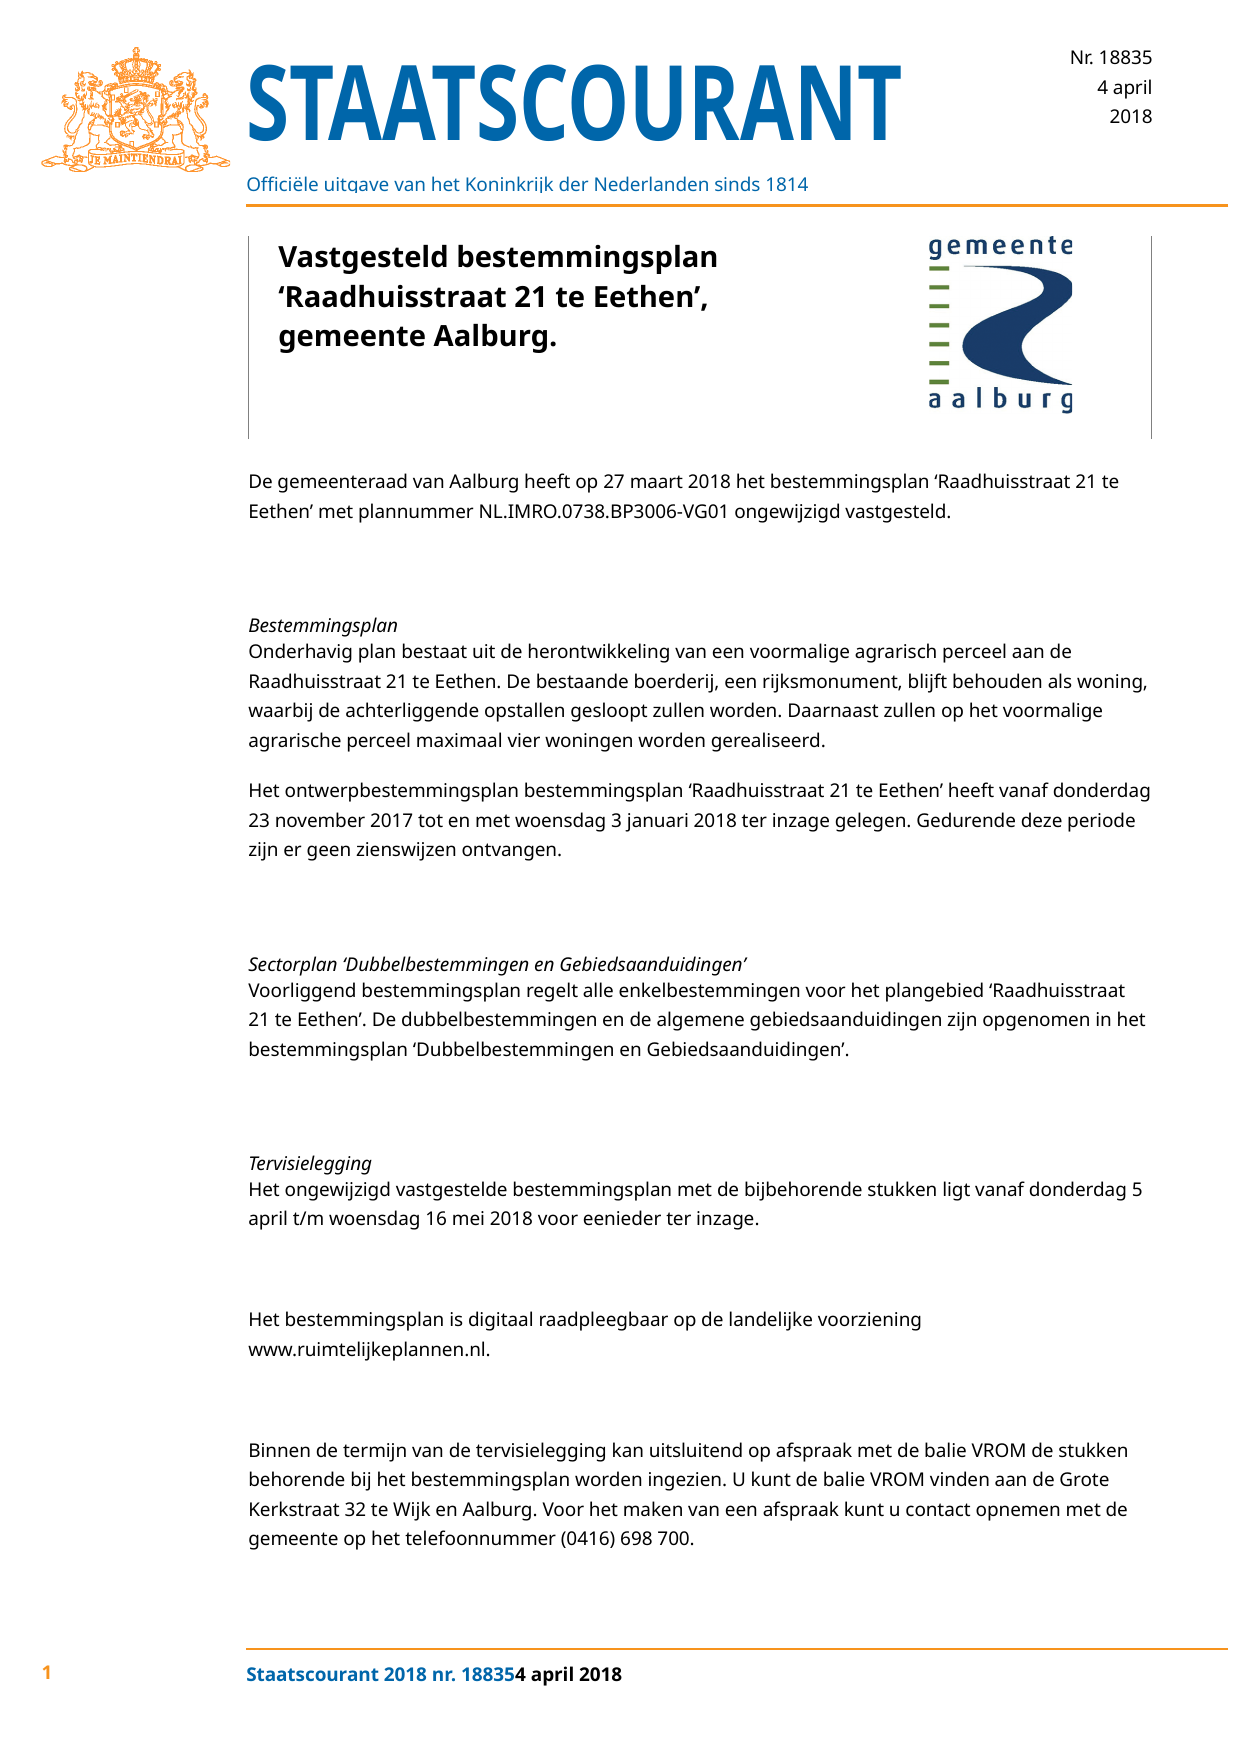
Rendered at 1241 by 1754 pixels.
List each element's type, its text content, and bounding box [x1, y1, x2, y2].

text Bestemmingsplan [248, 613, 1152, 638]
text De gemeenteraad van Aalburg heeft op 27 maart 2018 het bestemmingsplan ‘Raadhuisstraat 21 te Eethen’ met plannummer NL.IMRO.0738.BP3006-VG01 ongewijzigd vastgesteld. [248, 469, 1152, 524]
text Binnen de termijn van de tervisielegging kan uitsluitend op afspraak met de balie VROM de stukken behorende bij het bestemmingsplan worden ingezien. U kunt de balie VROM vinden aan de Grote Kerkstraat 32 te Wijk en Aalburg. Voor het maken van een afspraak kunt u contact opnemen met de gemeente op het telefoonnummer (0416) 698 700. [248, 1437, 1152, 1551]
picture [41, 47, 231, 172]
table_header Vastgesteld bestemmingsplan ‘Raadhuisstraat 21 te Eethen’, gemeente Aalburg. [249, 236, 850, 439]
table_header [1073, 236, 1151, 413]
text Tervisielegging [248, 1150, 1152, 1176]
text Het ongewijzigd vastgestelde bestemmingsplan met de bijbehorende stukken ligt vanaf donderdag 5 april t/m woensdag 16 mei 2018 voor eenieder ter inzage. [248, 1176, 1152, 1231]
picture [929, 236, 1073, 414]
table_header [850, 236, 929, 413]
text Sectorplan ‘Dubbelbestemmingen en Gebiedsaanduidingen’ [248, 951, 1152, 977]
text Het bestemmingsplan is digitaal raadpleegbaar op de landelijke voorziening www.ruimtelijkeplannen.nl. [248, 1306, 1152, 1362]
text Het ontwerpbestemmingsplan bestemmingsplan ‘Raadhuisstraat 21 te Eethen’ heeft vanaf donderdag 23 november 2017 tot en met woensdag 3 januari 2018 ter inzage gelegen. Gedurende deze periode zijn er geen zienswijzen ontvangen. [248, 777, 1152, 862]
text Voorliggend bestemmingsplan regelt alle enkelbestemmingen voor het plangebied ‘Raadhuisstraat 21 te Eethen’. De dubbelbestemmingen en de algemene gebiedsaanduidingen zijn opgenomen in het bestemmingsplan ‘Dubbelbestemmingen en Gebiedsaanduidingen’. [248, 977, 1152, 1062]
text Onderhavig plan bestaat uit de herontwikkeling van een voormalige agrarisch perceel aan de Raadhuisstraat 21 te Eethen. De bestaande boerderij, een rijksmonument, blijft behouden als woning, waarbij de achterliggende opstallen gesloopt zullen worden. Daarnaast zullen op het voormalige agrarische perceel maximaal vier woningen worden gerealiseerd. [248, 638, 1152, 753]
table_header [850, 414, 1151, 439]
